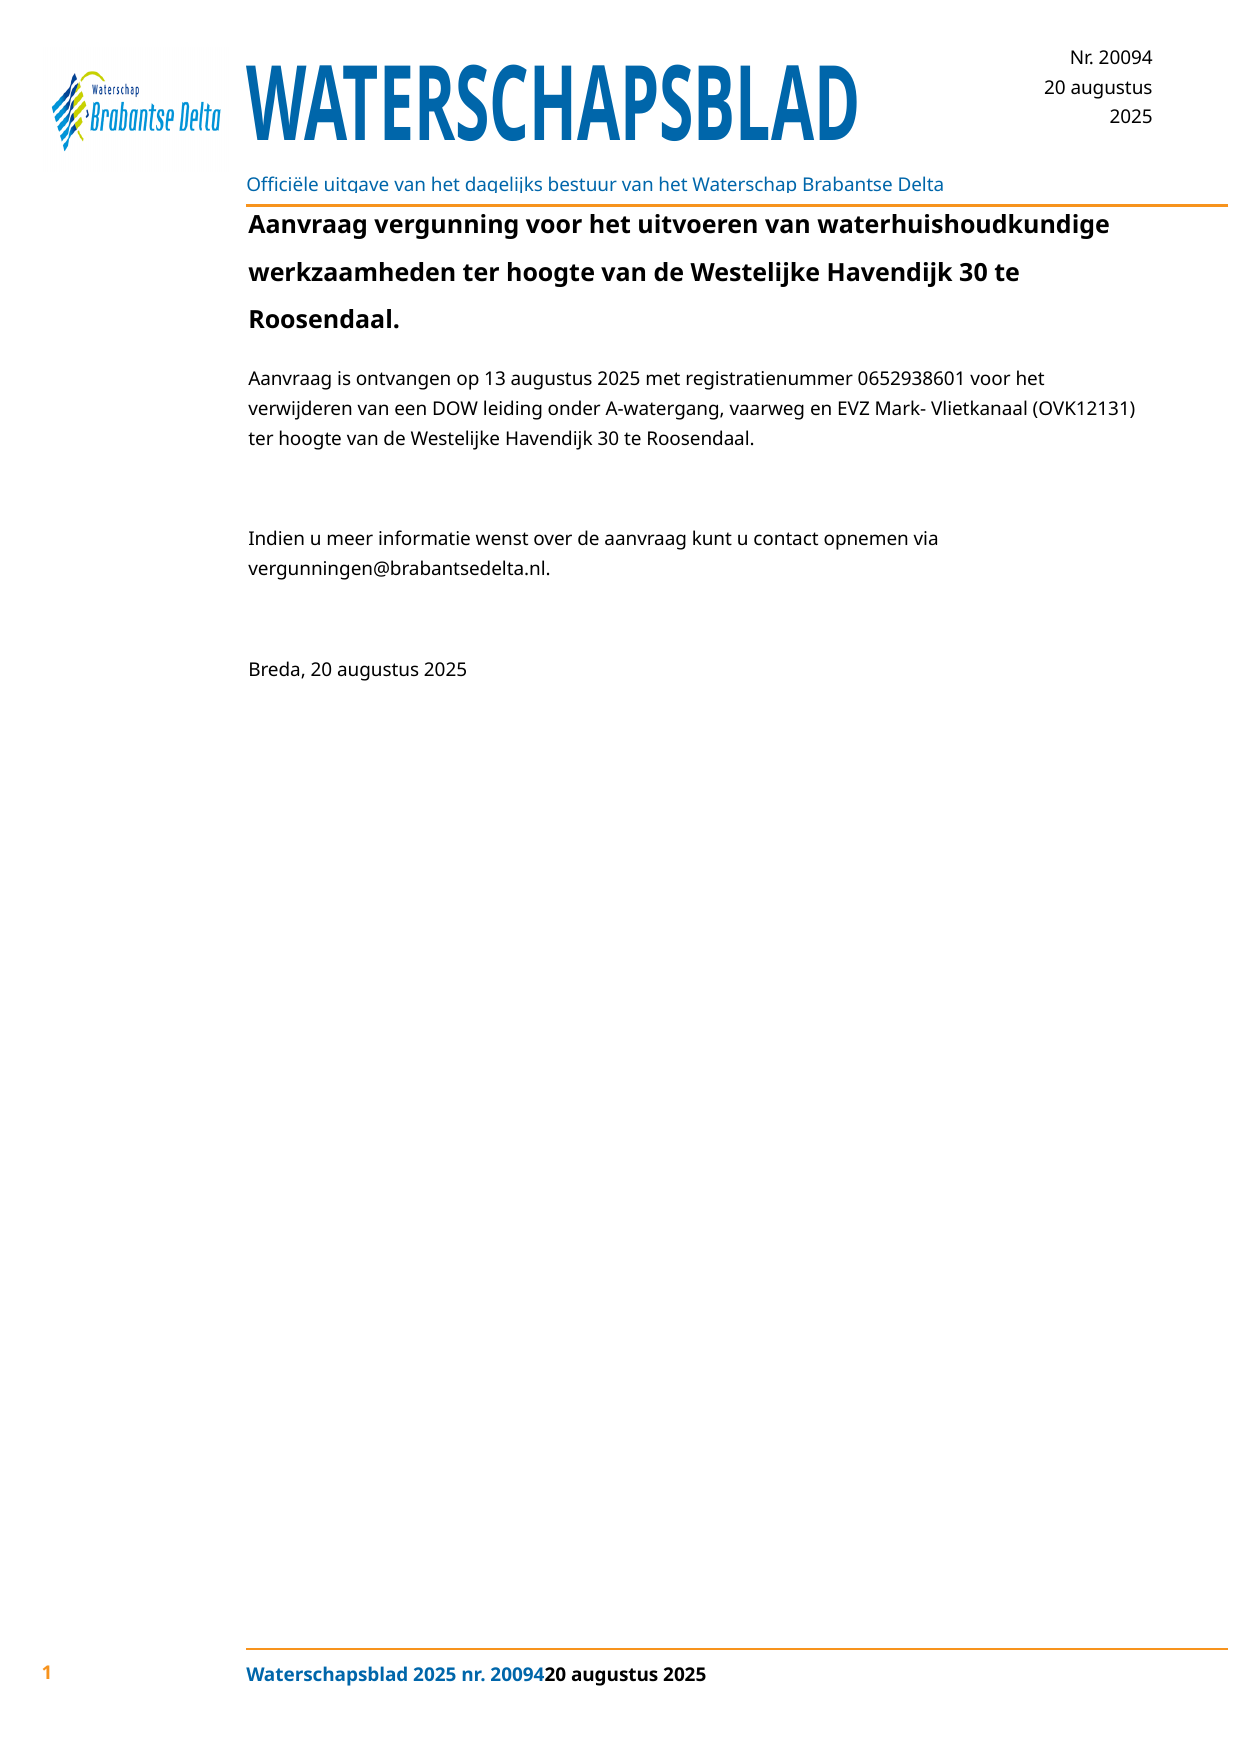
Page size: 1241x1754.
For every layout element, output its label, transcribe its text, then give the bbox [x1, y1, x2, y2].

text Breda, 20 augustus 2025 [248, 656, 1152, 682]
text Aanvraag vergunning voor het uitvoeren van waterhuishoudkundige werkzaamheden ter hoogte van de Westelijke Havendijk 30 te Roosendaal. [248, 207, 1152, 336]
text Aanvraag is ontvangen op 13 augustus 2025 met registratienummer 0652938601 voor het verwijderen van een DOW leiding onder A-watergang, vaarweg en EVZ Mark- Vlietkanaal (OVK12131) ter hoogte van de Westelijke Havendijk 30 te Roosendaal. [248, 366, 1152, 450]
text Indien u meer informatie wenst over de aanvraag kunt u contact opnemen via vergunningen@brabantsedelta.nl. [248, 526, 1152, 581]
picture [41, 47, 231, 172]
